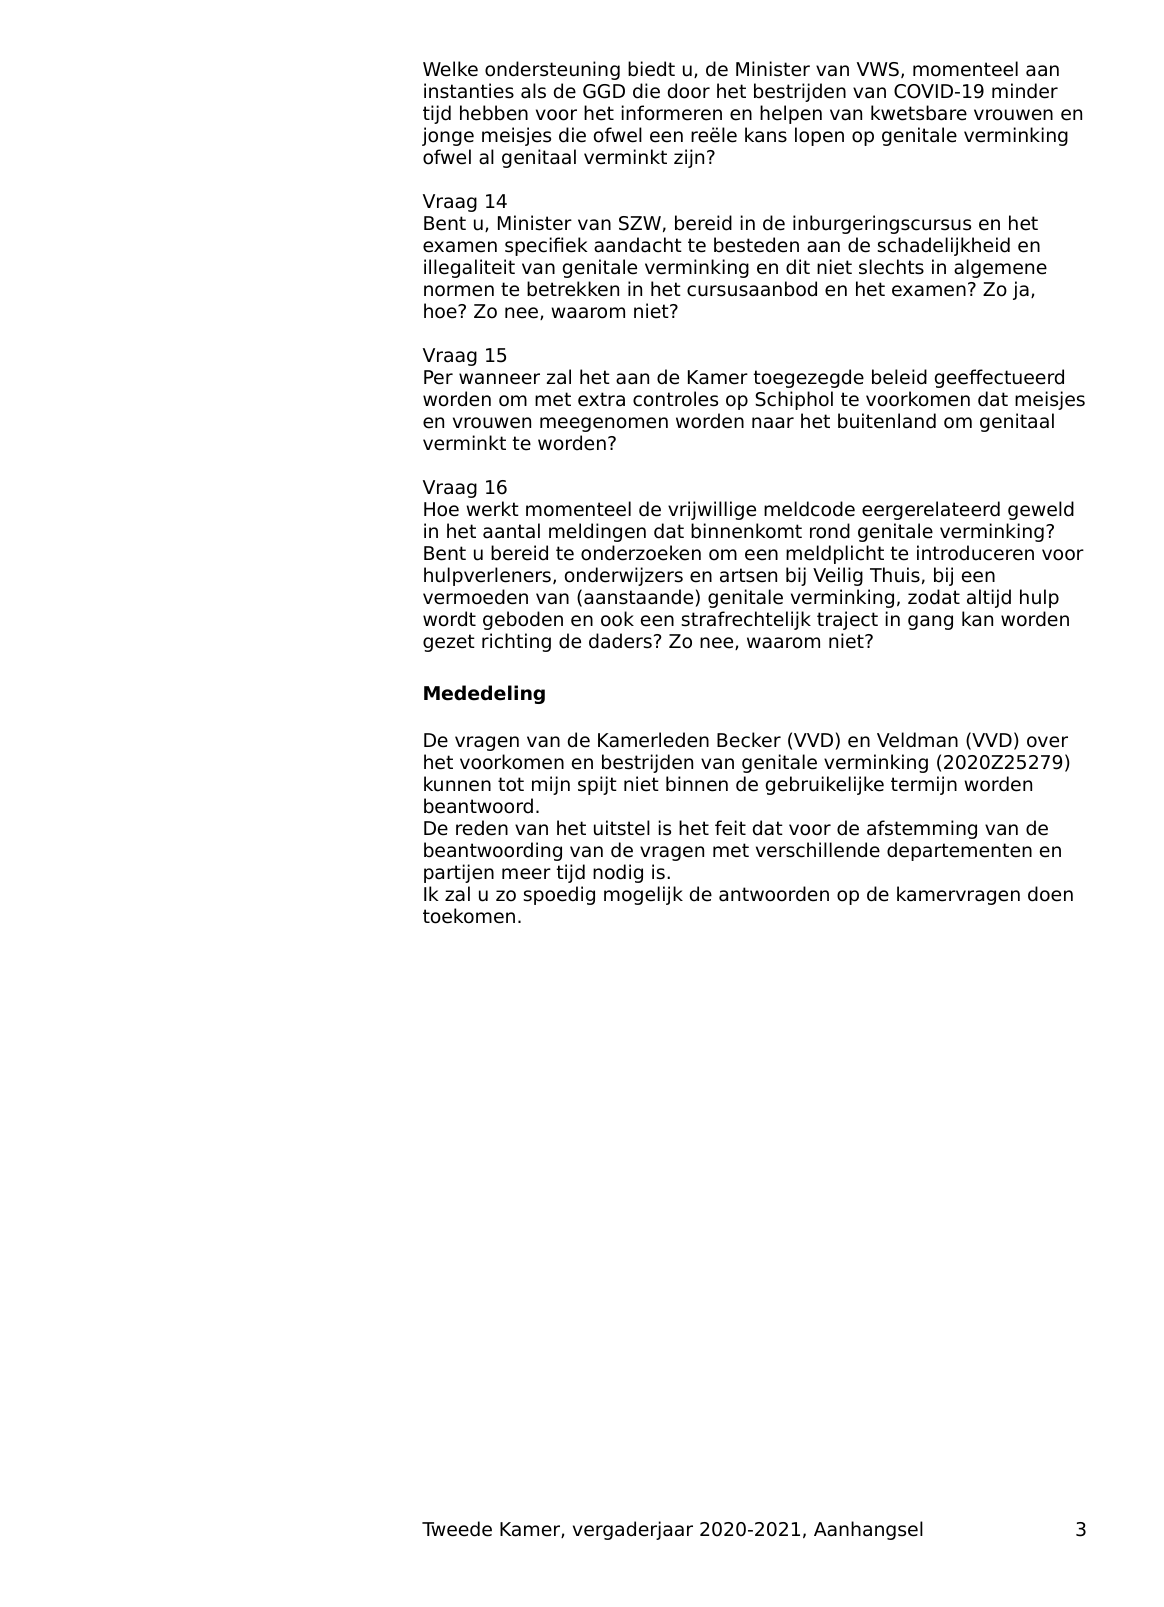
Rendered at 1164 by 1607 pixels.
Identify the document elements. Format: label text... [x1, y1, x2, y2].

text Vraag 15 [422, 345, 1087, 367]
subtitle Mededeling [422, 683, 1087, 705]
text Hoe werkt momenteel de vrijwillige meldcode eergerelateerd geweld in het aantal meldingen dat binnenkomt rond genitale verminking? Bent u bereid te onderzoeken om een meldplicht te introduceren voor hulpverleners, onderwijzers en artsen bij Veilig Thuis, bij een vermoeden van (aanstaande) genitale verminking, zodat altijd hulp wordt geboden en ook een strafrechtelijk traject in gang kan worden gezet richting de daders? Zo nee, waarom niet? [422, 499, 1087, 653]
text Per wanneer zal het aan de Kamer toegezegde beleid geeffectueerd worden om met extra controles op Schiphol te voorkomen dat meisjes en vrouwen meegenomen worden naar het buitenland om genitaal verminkt te worden? [422, 367, 1087, 455]
text De reden van het uitstel is het feit dat voor de afstemming van de beantwoording van de vragen met verschillende departementen en partijen meer tijd nodig is. [422, 818, 1087, 884]
text Vraag 16 [422, 477, 1087, 499]
text Bent u, Minister van SZW, bereid in de inburgeringscursus en het examen specifiek aandacht te besteden aan de schadelijkheid en illegaliteit van genitale verminking en dit niet slechts in algemene normen te betrekken in het cursusaanbod en het examen? Zo ja, hoe? Zo nee, waarom niet? [422, 213, 1087, 323]
text Ik zal u zo spoedig mogelijk de antwoorden op de kamervragen doen toekomen. [422, 884, 1087, 928]
text Welke ondersteuning biedt u, de Minister van VWS, momenteel aan instanties als de GGD die door het bestrijden van COVID-19 minder tijd hebben voor het informeren en helpen van kwetsbare vrouwen en jonge meisjes die ofwel een reële kans lopen op genitale verminking ofwel al genitaal verminkt zijn? [422, 59, 1087, 169]
text Vraag 14 [422, 191, 1087, 213]
text De vragen van de Kamerleden Becker (VVD) en Veldman (VVD) over het voorkomen en bestrijden van genitale verminking (2020Z25279) kunnen tot mijn spijt niet binnen de gebruikelijke termijn worden beantwoord. [422, 730, 1087, 818]
